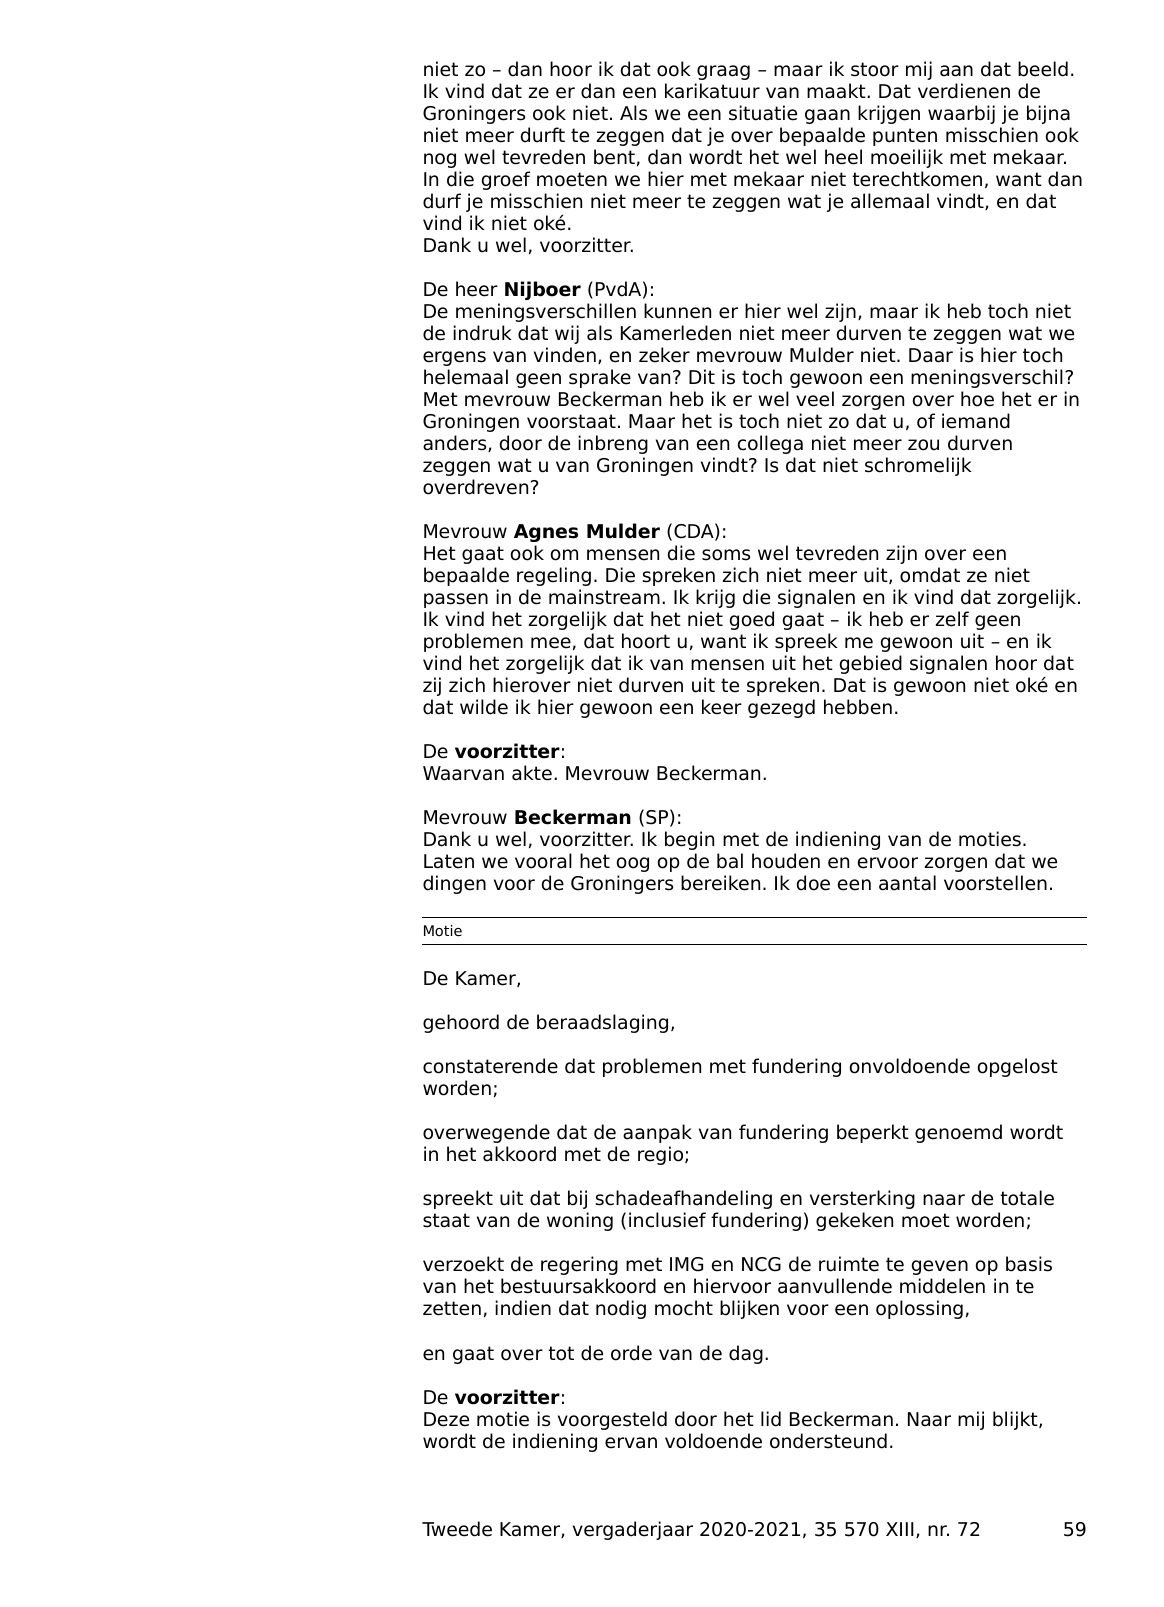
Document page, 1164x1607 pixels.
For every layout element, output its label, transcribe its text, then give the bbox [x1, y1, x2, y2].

text overwegende dat de aanpak van fundering beperkt genoemd wordt in het akkoord met de regio; [422, 1122, 1087, 1166]
text De voorzitter: [422, 1387, 1087, 1409]
text en gaat over tot de orde van de dag. [422, 1342, 1087, 1364]
text Mevrouw Agnes Mulder (CDA): [422, 521, 1087, 543]
text spreekt uit dat bij schadeafhandeling en versterking naar de totale staat van de woning (inclusief fundering) gekeken moet worden; [422, 1188, 1087, 1232]
text Deze motie is voorgesteld door het lid Beckerman. Naar mij blijkt, wordt de indiening ervan voldoende ondersteund. [422, 1409, 1087, 1453]
text constaterende dat problemen met fundering onvoldoende opgelost worden; [422, 1056, 1087, 1100]
text De meningsverschillen kunnen er hier wel zijn, maar ik heb toch niet de indruk dat wij als Kamerleden niet meer durven te zeggen wat we ergens van vinden, en zeker mevrouw Mulder niet. Daar is hier toch helemaal geen sprake van? Dit is toch gewoon een meningsverschil? Met mevrouw Beckerman heb ik er wel veel zorgen over hoe het er in Groningen voorstaat. Maar het is toch niet zo dat u, of iemand anders, door de inbreng van een collega niet meer zou durven zeggen wat u van Groningen vindt? Is dat niet schromelijk overdreven? [422, 301, 1087, 499]
text Het gaat ook om mensen die soms wel tevreden zijn over een bepaalde regeling. Die spreken zich niet meer uit, omdat ze niet passen in de mainstream. Ik krijg die signalen en ik vind dat zorgelijk. Ik vind het zorgelijk dat het niet goed gaat – ik heb er zelf geen problemen mee, dat hoort u, want ik spreek me gewoon uit – en ik vind het zorgelijk dat ik van mensen uit het gebied signalen hoor dat zij zich hierover niet durven uit te spreken. Dat is gewoon niet oké en dat wilde ik hier gewoon een keer gezegd hebben. [422, 543, 1087, 719]
text Mevrouw Beckerman (SP): [422, 807, 1087, 829]
text verzoekt de regering met IMG en NCG de ruimte te geven op basis van het bestuursakkoord en hiervoor aanvullende middelen in te zetten, indien dat nodig mocht blijken voor een oplossing, [422, 1254, 1087, 1320]
text De Kamer, [422, 968, 1087, 989]
text Waarvan akte. Mevrouw Beckerman. [422, 763, 1087, 785]
text Dank u wel, voorzitter. [422, 235, 1087, 257]
text De heer Nijboer (PvdA): [422, 279, 1087, 301]
text Dank u wel, voorzitter. Ik begin met de indiening van de moties. Laten we vooral het oog op de bal houden en ervoor zorgen dat we dingen voor de Groningers bereiken. Ik doe een aantal voorstellen. [422, 829, 1087, 895]
text De voorzitter: [422, 741, 1087, 763]
text niet zo – dan hoor ik dat ook graag – maar ik stoor mij aan dat beeld. Ik vind dat ze er dan een karikatuur van maakt. Dat verdienen de Groningers ook niet. Als we een situatie gaan krijgen waarbij je bijna niet meer durft te zeggen dat je over bepaalde punten misschien ook nog wel tevreden bent, dan wordt het wel heel moeilijk met mekaar. In die groef moeten we hier met mekaar niet terechtkomen, want dan durf je misschien niet meer te zeggen wat je allemaal vindt, en dat vind ik niet oké. [422, 59, 1087, 235]
table_header Motie [422, 918, 1087, 944]
text gehoord de beraadslaging, [422, 1012, 1087, 1034]
